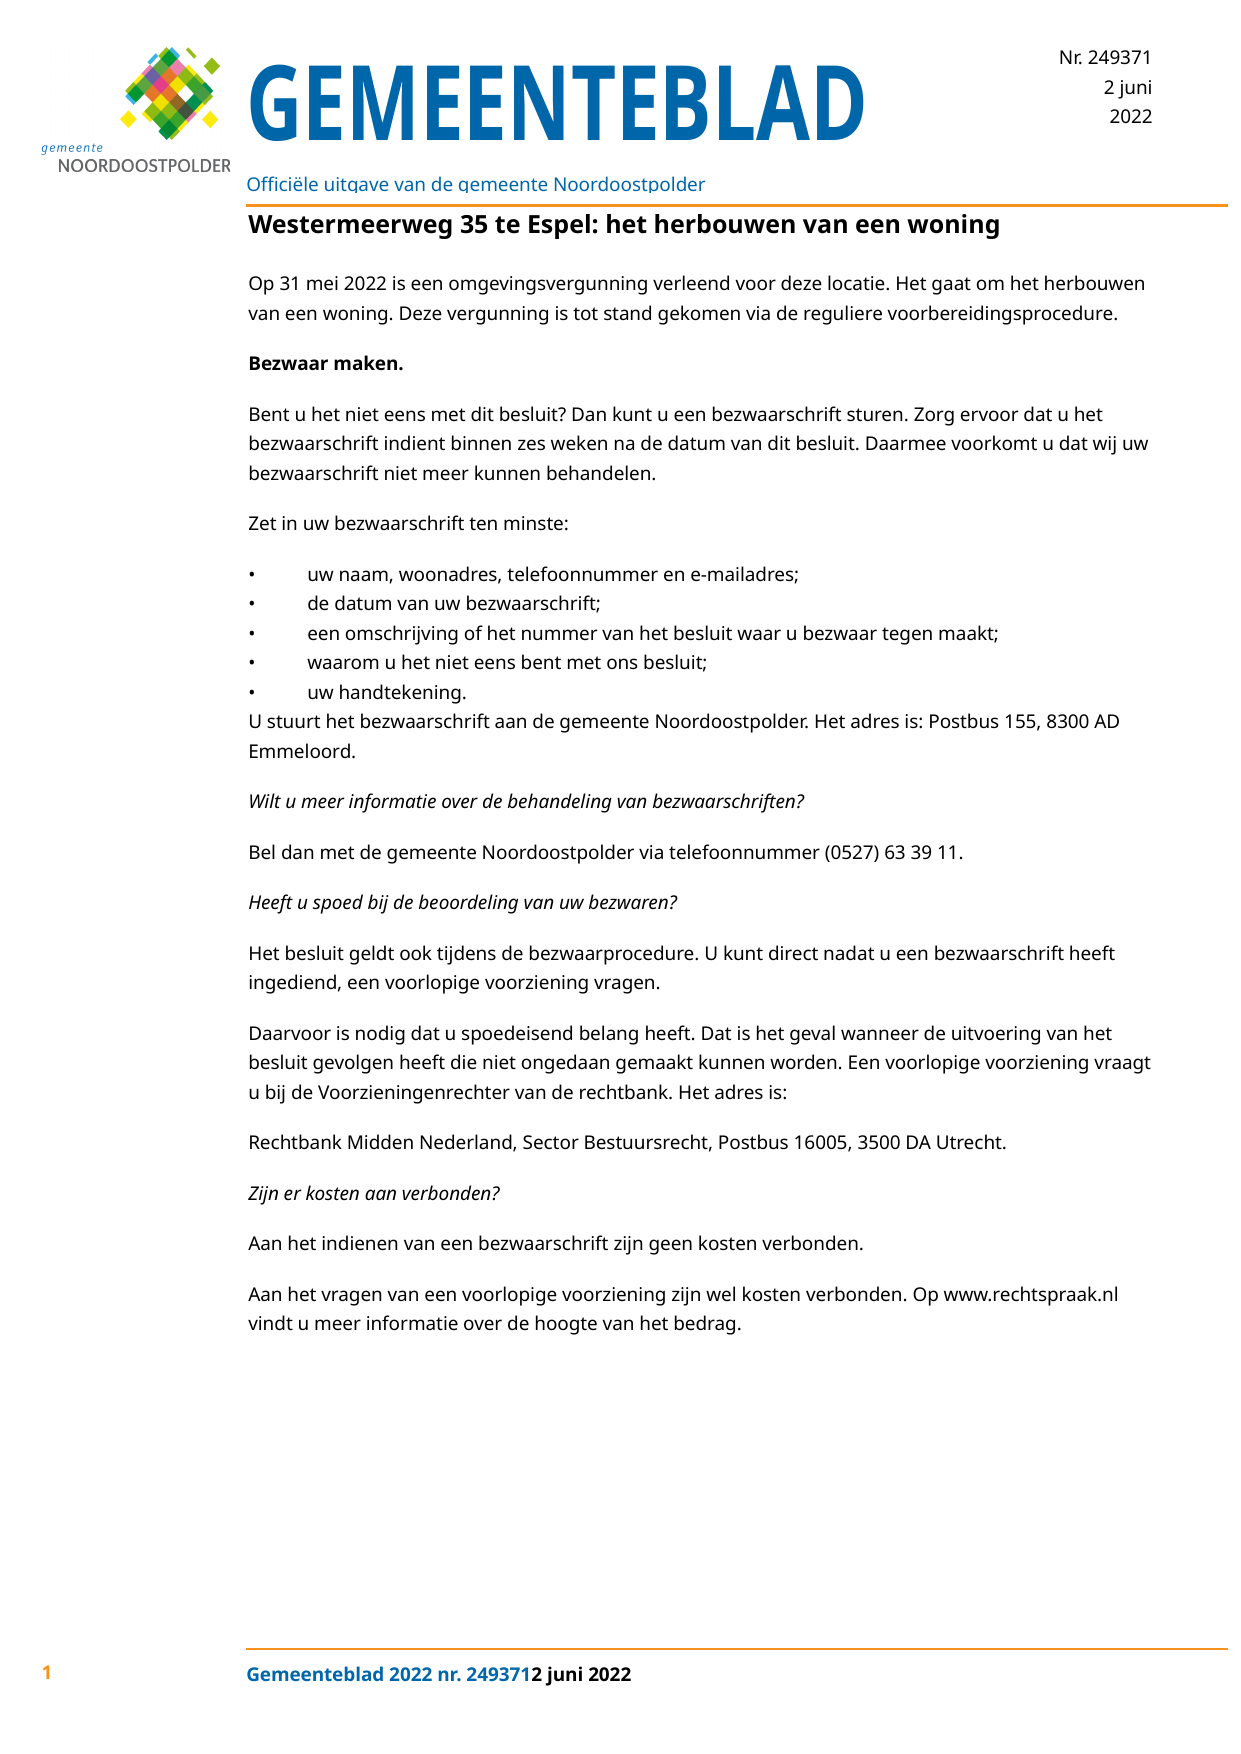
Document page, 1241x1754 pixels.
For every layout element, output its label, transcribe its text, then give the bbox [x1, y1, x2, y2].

text Daarvoor is nodig dat u spoedeisend belang heeft. Dat is het geval wanneer de uitvoering van het besluit gevolgen heeft die niet ongedaan gemaakt kunnen worden. Een voorlopige voorziening vraagt u bij de Voorzieningenrechter van de rechtbank. Het adres is: [248, 1020, 1152, 1105]
text Aan het vragen van een voorlopige voorziening zijn wel kosten verbonden. Op www.rechtspraak.nl vindt u meer informatie over de hoogte van het bedrag. [248, 1281, 1152, 1336]
list de datum van uw bezwaarschrift; [248, 590, 1152, 616]
text Zet in uw bezwaarschrift ten minste: [248, 510, 1152, 536]
list een omschrijving of het nummer van het besluit waar u bezwaar tegen maakt; [248, 620, 1152, 646]
text Zijn er kosten aan verbonden? [248, 1180, 1152, 1206]
text Wilt u meer informatie over de behandeling van bezwaarschriften? [248, 789, 1152, 814]
text Bel dan met de gemeente Noordoostpolder via telefoonnummer (0527) 63 39 11. [248, 839, 1152, 865]
text Op 31 mei 2022 is een omgevingsvergunning verleend voor deze locatie. Het gaat om het herbouwen van een woning. Deze vergunning is tot stand gekomen via de reguliere voorbereidingsprocedure. [248, 270, 1152, 326]
text Westermeerweg 35 te Espel: het herbouwen van een woning [248, 207, 1152, 241]
text Rechtbank Midden Nederland, Sector Bestuursrecht, Postbus 16005, 3500 DA Utrecht. [248, 1129, 1152, 1155]
text Het besluit geldt ook tijdens de bezwaarprocedure. U kunt direct nadat u een bezwaarschrift heeft ingediend, een voorlopige voorziening vragen. [248, 940, 1152, 995]
picture [41, 47, 231, 172]
text Bezwaar maken. [248, 350, 1152, 376]
list waarom u het niet eens bent met ons besluit; [248, 649, 1152, 675]
text Aan het indienen van een bezwaarschrift zijn geen kosten verbonden. [248, 1230, 1152, 1256]
list uw naam, woonadres, telefoonnummer en e-mailadres; [248, 561, 1152, 586]
text Bent u het niet eens met dit besluit? Dan kunt u een bezwaarschrift sturen. Zorg ervoor dat u het bezwaarschrift indient binnen zes weken na de datum van dit besluit. Daarmee voorkomt u dat wij uw bezwaarschrift niet meer kunnen behandelen. [248, 401, 1152, 486]
list uw handtekening. [248, 679, 1152, 705]
text Heeft u spoed bij de beoordeling van uw bezwaren? [248, 889, 1152, 915]
text U stuurt het bezwaarschrift aan de gemeente Noordoostpolder. Het adres is: Postbus 155, 8300 AD Emmeloord. [248, 709, 1152, 764]
